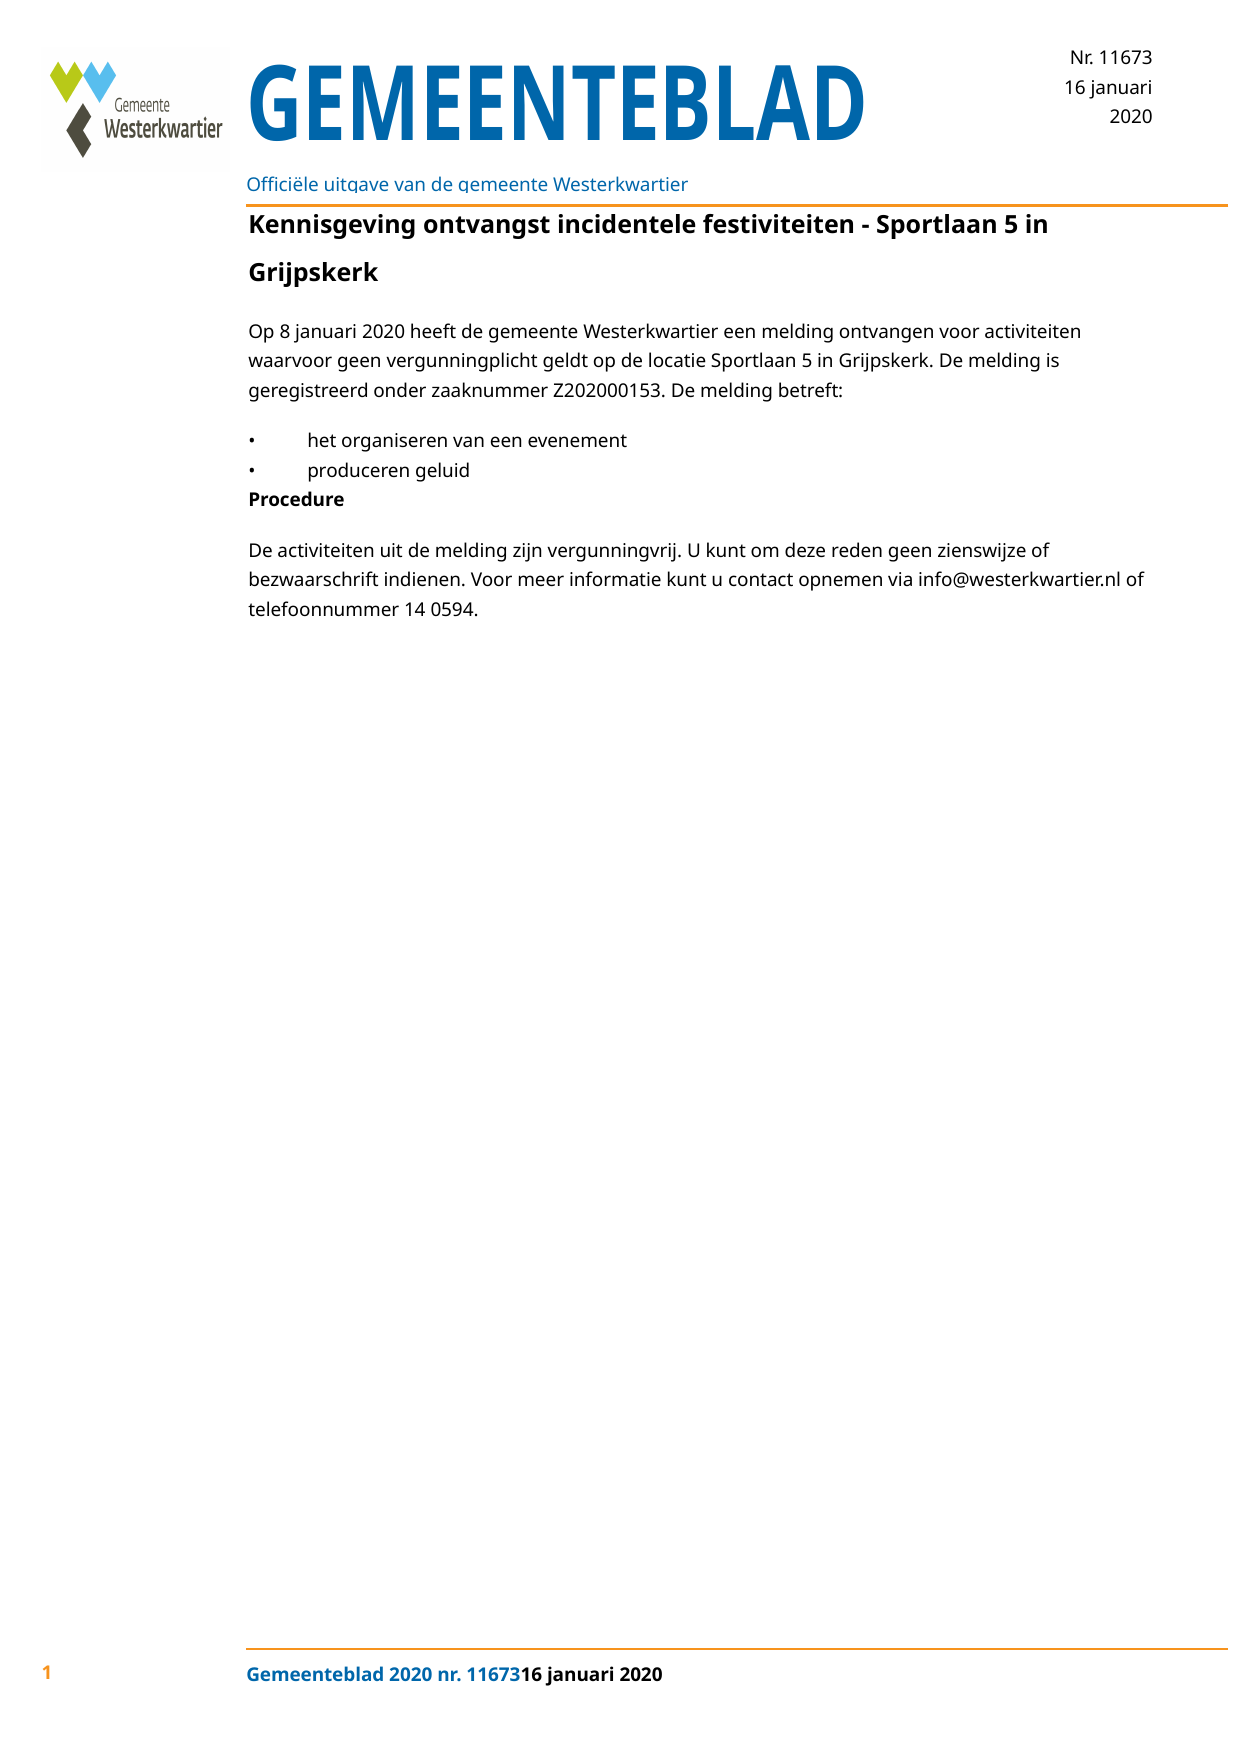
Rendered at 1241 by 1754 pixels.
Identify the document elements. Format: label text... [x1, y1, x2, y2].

text Kennisgeving ontvangst incidentele festiviteiten - Sportlaan 5 in Grijpskerk [248, 207, 1152, 288]
picture [41, 47, 231, 172]
list produceren geluid [248, 457, 1152, 483]
text De activiteiten uit de melding zijn vergunningvrij. U kunt om deze reden geen zienswijze of bezwaarschrift indienen. Voor meer informatie kunt u contact opnemen via info@westerkwartier.nl of telefoonnummer 14 0594. [248, 537, 1152, 622]
text Op 8 januari 2020 heeft de gemeente Westerkwartier een melding ontvangen voor activiteiten waarvoor geen vergunningplicht geldt op de locatie Sportlaan 5 in Grijpskerk. De melding is geregistreerd onder zaaknummer Z202000153. De melding betreft: [248, 318, 1152, 403]
text Procedure [248, 487, 1152, 512]
list het organiseren van een evenement [248, 427, 1152, 453]
